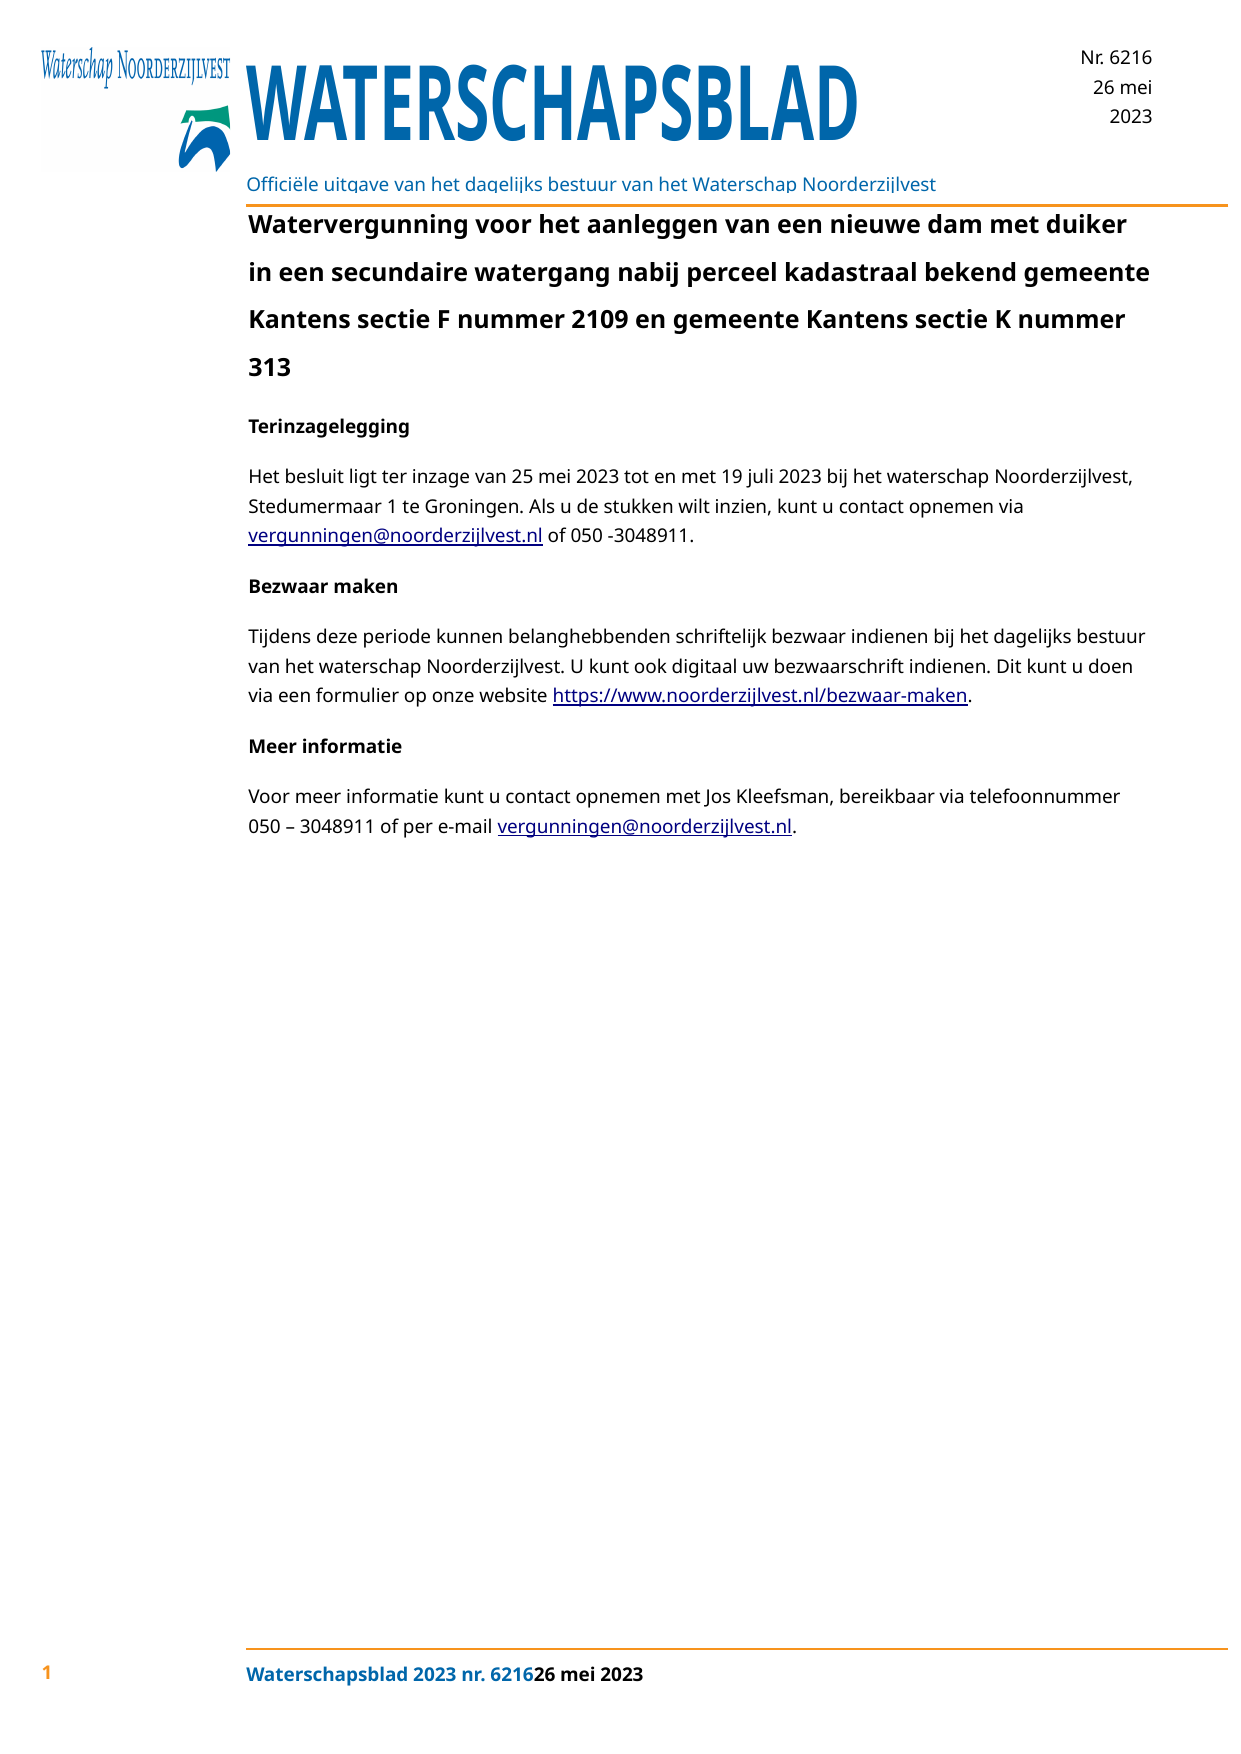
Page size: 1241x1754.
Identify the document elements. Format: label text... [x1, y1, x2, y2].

text Terinzagelegging [248, 413, 1152, 439]
text Watervergunning voor het aanleggen van een nieuwe dam met duiker in een secundaire watergang nabij perceel kadastraal bekend gemeente Kantens sectie F nummer 2109 en gemeente Kantens sectie K nummer 313 [248, 207, 1152, 384]
text Voor meer informatie kunt u contact opnemen met Jos Kleefsman, bereikbaar via telefoonnummer 050 – 3048911 of per e-mail vergunningen@noorderzijlvest.nl. [248, 783, 1152, 839]
text Meer informatie [248, 733, 1152, 759]
text Het besluit ligt ter inzage van 25 mei 2023 tot en met 19 juli 2023 bij het waterschap Noorderzijlvest, Stedumermaar 1 te Groningen. Als u de stukken wilt inzien, kunt u contact opnemen via vergunningen@noorderzijlvest.nl of 050 -3048911. [248, 463, 1152, 548]
text Tijdens deze periode kunnen belanghebbenden schriftelijk bezwaar indienen bij het dagelijks bestuur van het waterschap Noorderzijlvest. U kunt ook digitaal uw bezwaarschrift indienen. Dit kunt u doen via een formulier op onze website https://www.noorderzijlvest.nl/bezwaar-maken. [248, 623, 1152, 708]
picture [41, 47, 231, 172]
text Bezwaar maken [248, 573, 1152, 599]
